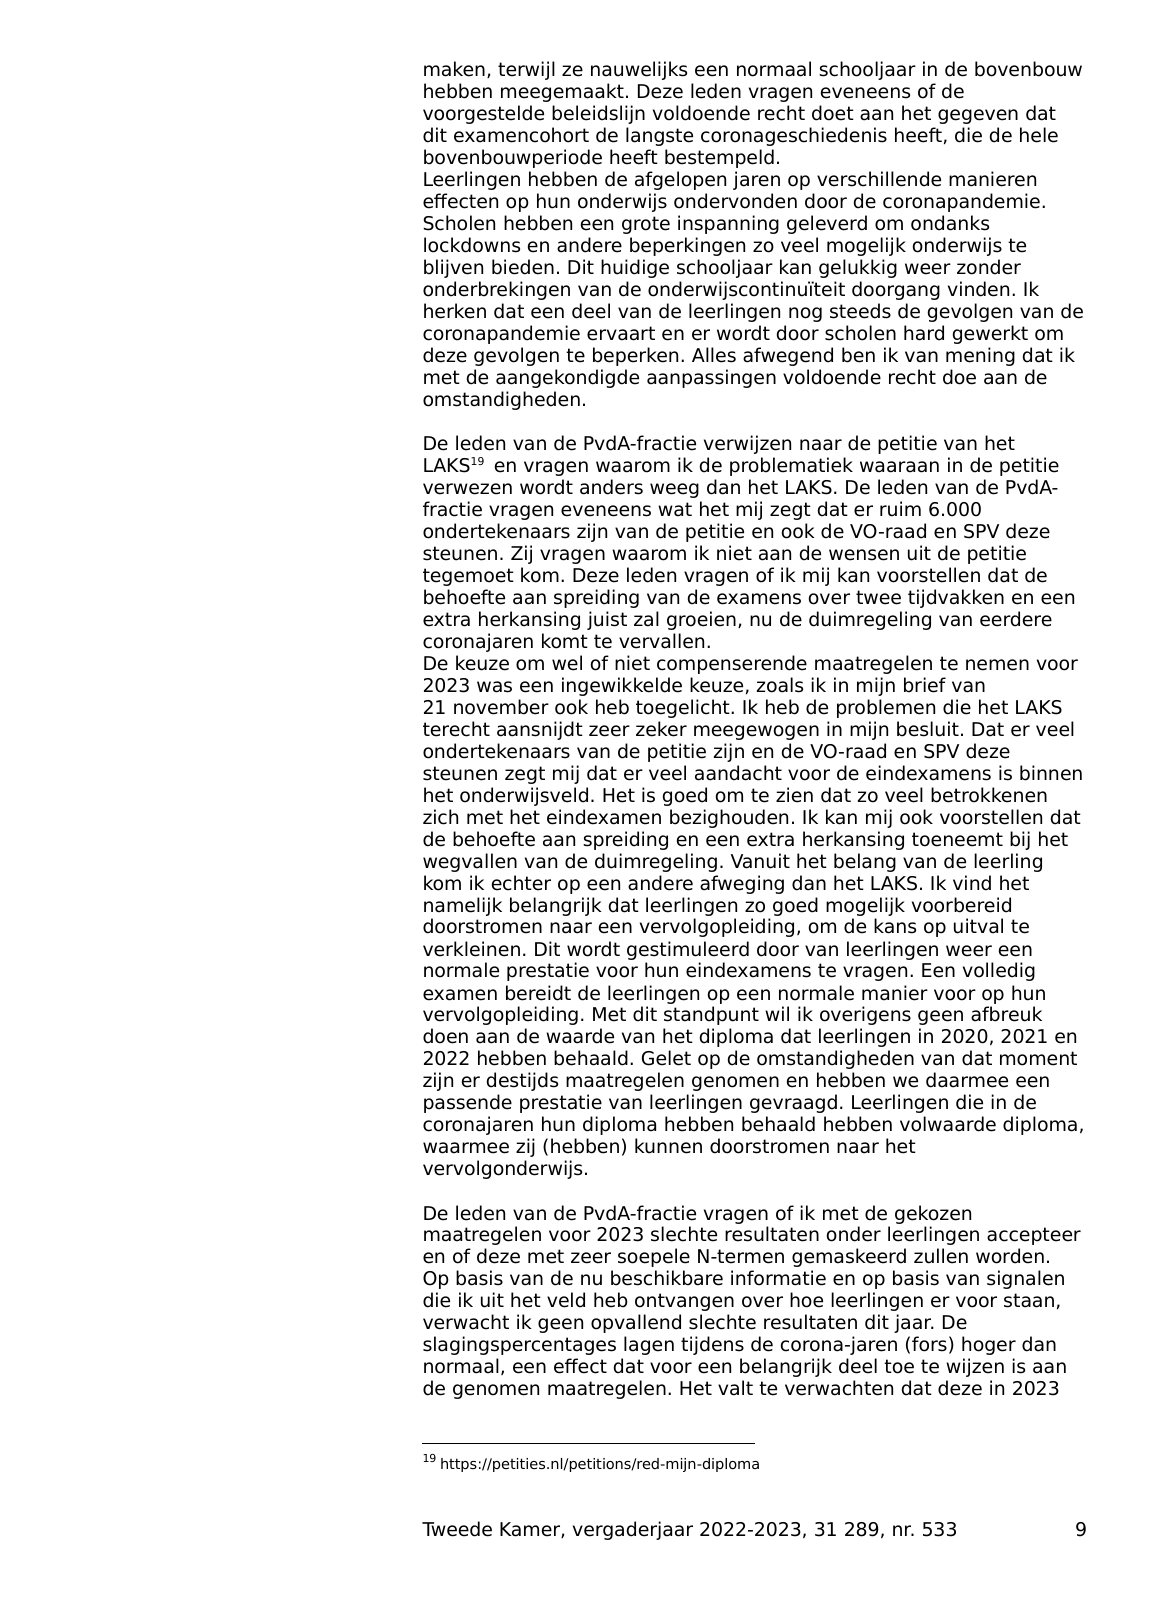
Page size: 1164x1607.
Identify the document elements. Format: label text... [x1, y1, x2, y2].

text Leerlingen hebben de afgelopen jaren op verschillende manieren effecten op hun onderwijs ondervonden door de coronapandemie. Scholen hebben een grote inspanning geleverd om ondanks lockdowns en andere beperkingen zo veel mogelijk onderwijs te blijven bieden. Dit huidige schooljaar kan gelukkig weer zonder onderbrekingen van de onderwijscontinuïteit doorgang vinden. Ik herken dat een deel van de leerlingen nog steeds de gevolgen van de coronapandemie ervaart en er wordt door scholen hard gewerkt om deze gevolgen te beperken. Alles afwegend ben ik van mening dat ik met de aangekondigde aanpassingen voldoende recht doe aan de omstandigheden. [422, 169, 1087, 411]
text Op basis van de nu beschikbare informatie en op basis van signalen die ik uit het veld heb ontvangen over hoe leerlingen er voor staan, verwacht ik geen opvallend slechte resultaten dit jaar. De slagingspercentages lagen tijdens de corona-jaren (fors) hoger dan normaal, een effect dat voor een belangrijk deel toe te wijzen is aan de genomen maatregelen. Het valt te verwachten dat deze in 2023 [422, 1268, 1087, 1400]
text De keuze om wel of niet compenserende maatregelen te nemen voor 2023 was een ingewikkelde keuze, zoals ik in mijn brief van 21 november ook heb toegelicht. Ik heb de problemen die het LAKS terecht aansnijdt zeer zeker meegewogen in mijn besluit. Dat er veel ondertekenaars van de petitie zijn en de VO-raad en SPV deze steunen zegt mij dat er veel aandacht voor de eindexamens is binnen het onderwijsveld. Het is goed om te zien dat zo veel betrokkenen zich met het eindexamen bezighouden. Ik kan mij ook voorstellen dat de behoefte aan spreiding en een extra herkansing toeneemt bij het wegvallen van de duimregeling. Vanuit het belang van de leerling kom ik echter op een andere afweging dan het LAKS. Ik vind het namelijk belangrijk dat leerlingen zo goed mogelijk voorbereid doorstromen naar een vervolgopleiding, om de kans op uitval te verkleinen. Dit wordt gestimuleerd door van leerlingen weer een normale prestatie voor hun eindexamens te vragen. Een volledig examen bereidt de leerlingen op een normale manier voor op hun vervolgopleiding. Met dit standpunt wil ik overigens geen afbreuk doen aan de waarde van het diploma dat leerlingen in 2020, 2021 en 2022 hebben behaald. Gelet op de omstandigheden van dat moment zijn er destijds maatregelen genomen en hebben we daarmee een passende prestatie van leerlingen gevraagd. Leerlingen die in de coronajaren hun diploma hebben behaald hebben volwaarde diploma, waarmee zij (hebben) kunnen doorstromen naar het vervolgonderwijs. [422, 653, 1087, 1180]
text De leden van de PvdA-fractie vragen of ik met de gekozen maatregelen voor 2023 slechte resultaten onder leerlingen accepteer en of deze met zeer soepele N-termen gemaskeerd zullen worden. [422, 1202, 1087, 1268]
text De leden van de PvdA-fractie verwijzen naar de petitie van het LAKS en vragen waarom ik de problematiek waaraan in de petitie verwezen wordt anders weeg dan het LAKS. De leden van de PvdA-fractie vragen eveneens wat het mij zegt dat er ruim 6.000 ondertekenaars zijn van de petitie en ook de VO-raad en SPV deze steunen. Zij vragen waarom ik niet aan de wensen uit de petitie tegemoet kom. Deze leden vragen of ik mij kan voorstellen dat de behoefte aan spreiding van de examens over twee tijdvakken en een extra herkansing juist zal groeien, nu de duimregeling van eerdere coronajaren komt te vervallen. [422, 433, 1087, 653]
text https://petities.nl/petitions/red-mijn-diploma [422, 1452, 1087, 1474]
text maken, terwijl ze nauwelijks een normaal schooljaar in de bovenbouw hebben meegemaakt. Deze leden vragen eveneens of de voorgestelde beleidslijn voldoende recht doet aan het gegeven dat dit examencohort de langste coronageschiedenis heeft, die de hele bovenbouwperiode heeft bestempeld. [422, 59, 1087, 169]
